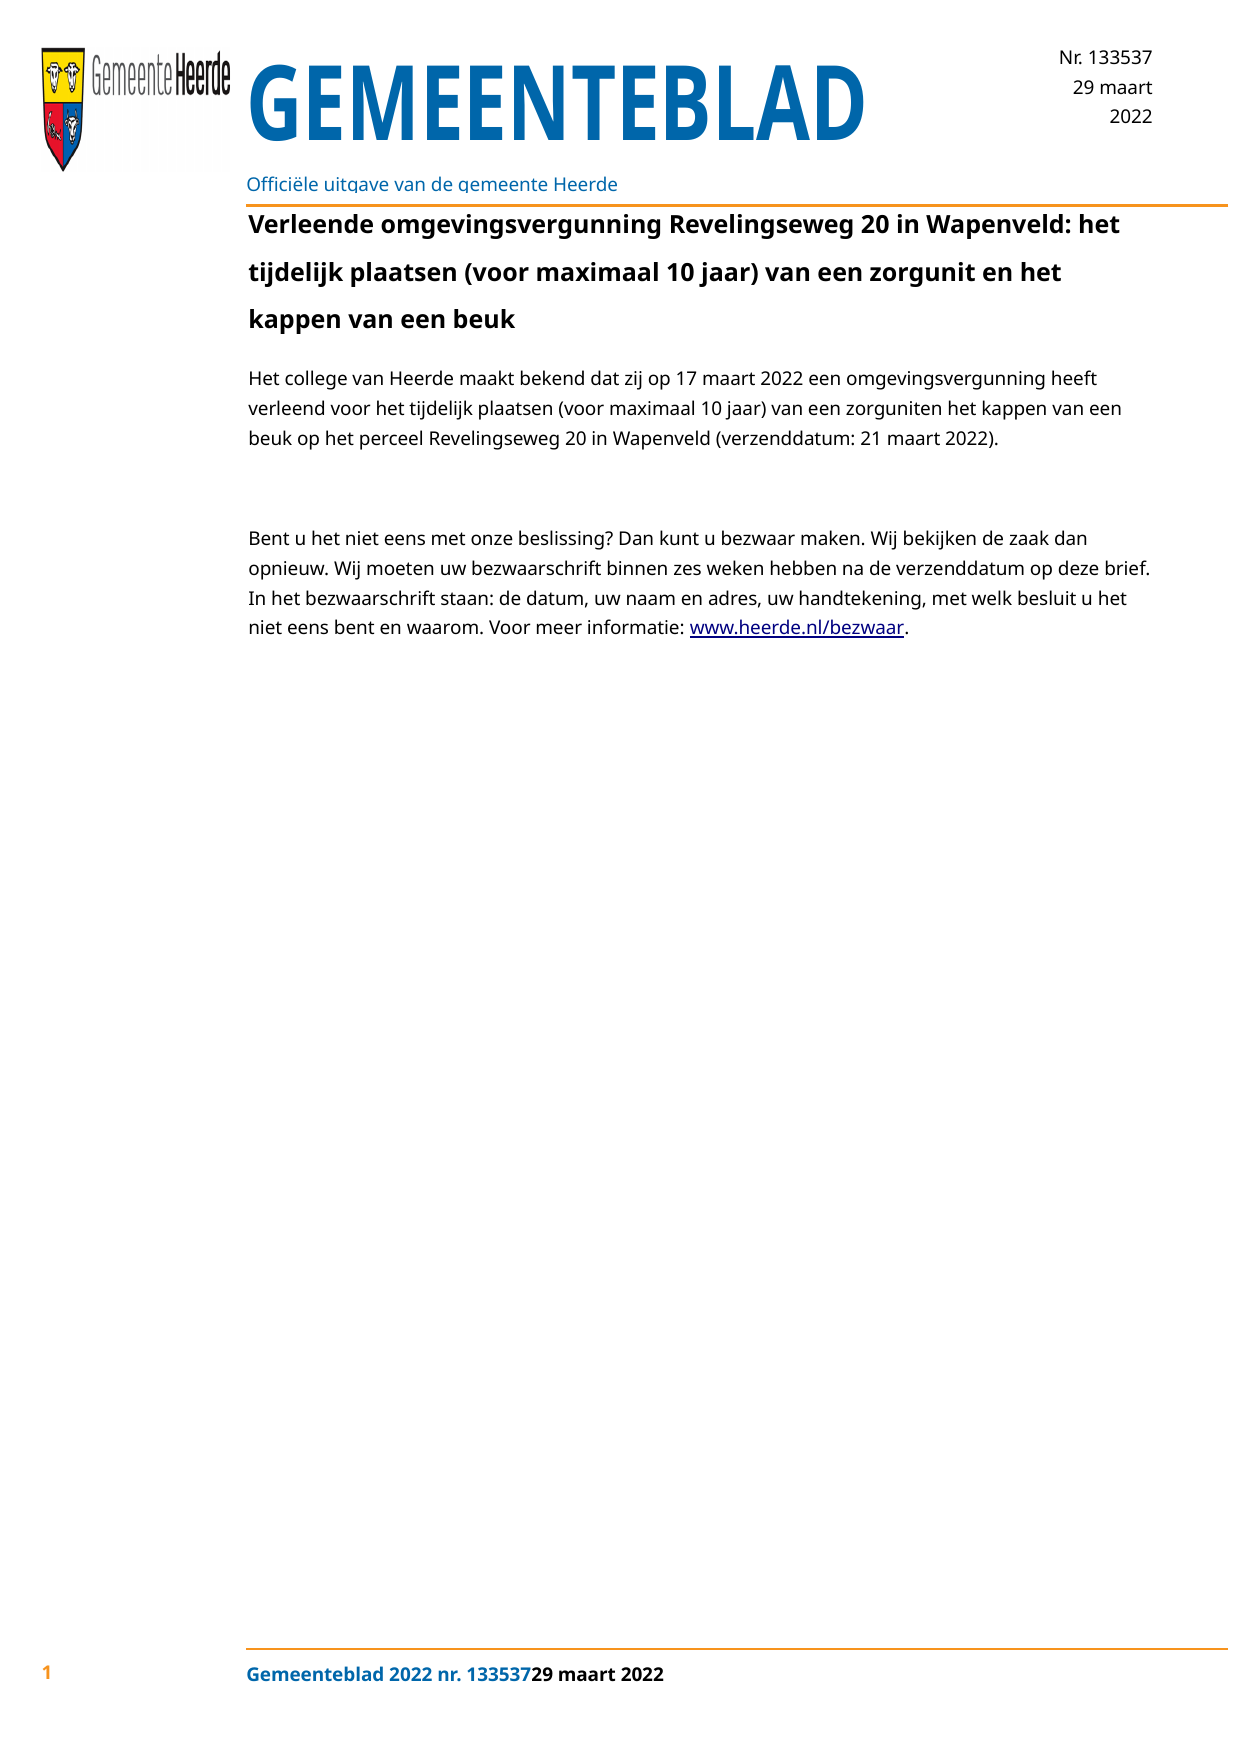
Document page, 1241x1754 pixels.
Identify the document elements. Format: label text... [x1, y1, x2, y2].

picture [41, 47, 231, 172]
text Het college van Heerde maakt bekend dat zij op 17 maart 2022 een omgevingsvergunning heeft verleend voor het tijdelijk plaatsen (voor maximaal 10 jaar) van een zorguniten het kappen van een beuk op het perceel Revelingseweg 20 in Wapenveld (verzenddatum: 21 maart 2022). [248, 366, 1152, 450]
text Bent u het niet eens met onze beslissing? Dan kunt u bezwaar maken. Wij bekijken de zaak dan opnieuw. Wij moeten uw bezwaarschrift binnen zes weken hebben na de verzenddatum op deze brief. In het bezwaarschrift staan: de datum, uw naam en adres, uw handtekening, met welk besluit u het niet eens bent en waarom. Voor meer informatie: www.heerde.nl/bezwaar. [248, 526, 1152, 640]
text Verleende omgevingsvergunning Revelingseweg 20 in Wapenveld: het tijdelijk plaatsen (voor maximaal 10 jaar) van een zorgunit en het kappen van een beuk [248, 207, 1152, 336]
